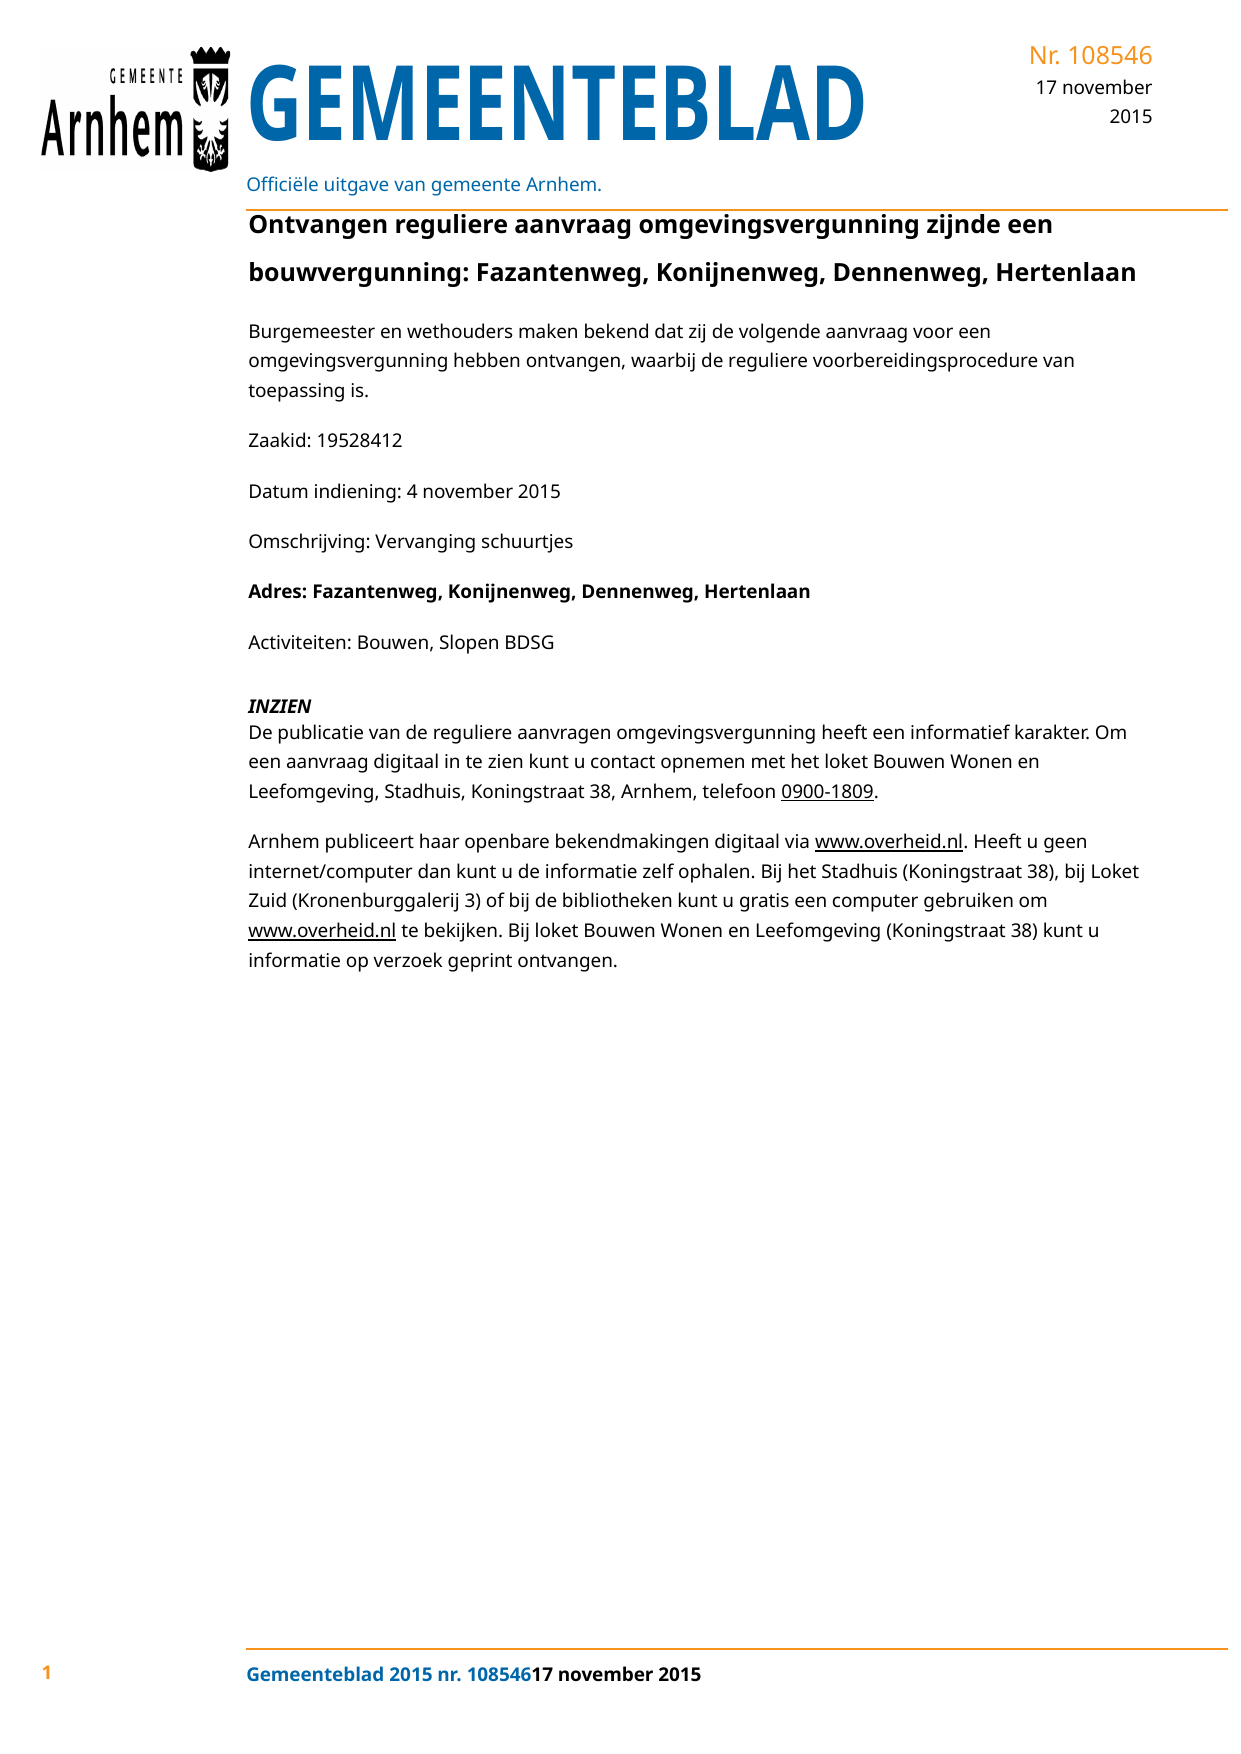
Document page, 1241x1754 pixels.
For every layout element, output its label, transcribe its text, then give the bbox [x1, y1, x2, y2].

text Burgemeester en wethouders maken bekend dat zij de volgende aanvraag voor een omgevingsvergunning hebben ontvangen, waarbij de reguliere voorbereidingsprocedure van toepassing is. [248, 318, 1152, 403]
text Zaakid: 19528412 [248, 427, 1152, 453]
text De publicatie van de reguliere aanvragen omgevingsvergunning heeft een informatief karakter. Om een aanvraag digitaal in te zien kunt u contact opnemen met het loket Bouwen Wonen en Leefomgeving, Stadhuis, Koningstraat 38, Arnhem, telefoon 0900-1809. [248, 719, 1152, 804]
text Ontvangen reguliere aanvraag omgevingsvergunning zijnde een bouwvergunning: Fazantenweg, Konijnenweg, Dennenweg, Hertenlaan [248, 211, 1152, 288]
picture [41, 47, 231, 172]
text Activiteiten: Bouwen, Slopen BDSG [248, 629, 1152, 655]
text Omschrijving: Vervanging schuurtjes [248, 528, 1152, 554]
text INZIEN [248, 693, 1152, 719]
text Datum indiening: 4 november 2015 [248, 478, 1152, 504]
text Arnhem publiceert haar openbare bekendmakingen digitaal via www.overheid.nl. Heeft u geen internet/computer dan kunt u de informatie zelf ophalen. Bij het Stadhuis (Koningstraat 38), bij Loket Zuid (Kronenburggalerij 3) of bij de bibliotheken kunt u gratis een computer gebruiken om www.overheid.nl te bekijken. Bij loket Bouwen Wonen en Leefomgeving (Koningstraat 38) kunt u informatie op verzoek geprint ontvangen. [248, 828, 1152, 972]
text Adres: Fazantenweg, Konijnenweg, Dennenweg, Hertenlaan [248, 579, 1152, 604]
